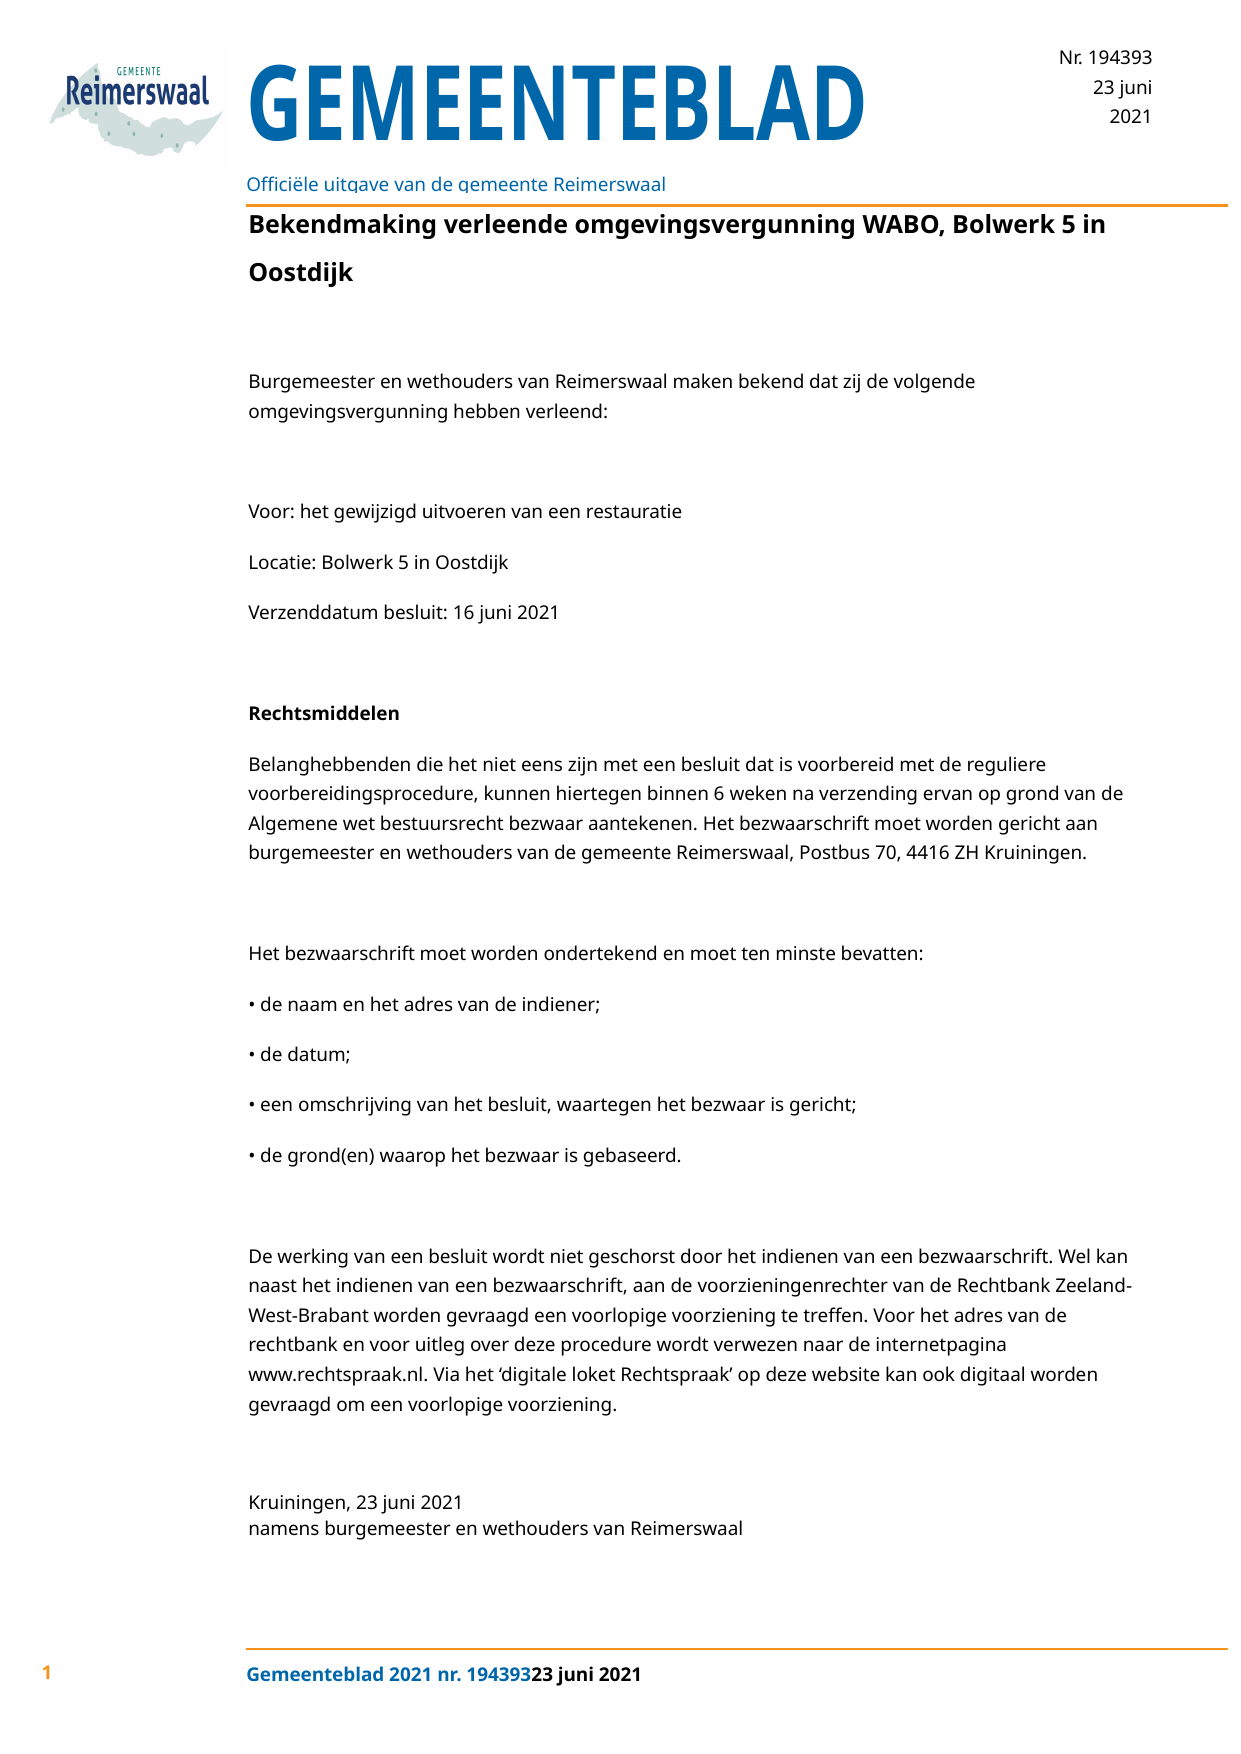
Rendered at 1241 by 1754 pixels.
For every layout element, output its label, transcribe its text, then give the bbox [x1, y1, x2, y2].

text Verzenddatum besluit: 16 juni 2021 [248, 599, 1152, 625]
text Bekendmaking verleende omgevingsvergunning WABO, Bolwerk 5 in Oostdijk [248, 207, 1152, 288]
text namens burgemeester en wethouders van Reimerswaal [248, 1515, 1152, 1541]
text • de grond(en) waarop het bezwaar is gebaseerd. [248, 1142, 1152, 1168]
text Burgemeester en wethouders van Reimerswaal maken bekend dat zij de volgende omgevingsvergunning hebben verleend: [248, 368, 1152, 424]
text Het bezwaarschrift moet worden ondertekend en moet ten minste bevatten: [248, 940, 1152, 966]
text • de naam en het adres van de indiener; [248, 991, 1152, 1017]
text Kruiningen, 23 juni 2021 [248, 1489, 1152, 1515]
text Belanghebbenden die het niet eens zijn met een besluit dat is voorbereid met de reguliere voorbereidingsprocedure, kunnen hiertegen binnen 6 weken na verzending ervan op grond van de Algemene wet bestuursrecht bezwaar aantekenen. Het bezwaarschrift moet worden gericht aan burgemeester en wethouders van de gemeente Reimerswaal, Postbus 70, 4416 ZH Kruiningen. [248, 751, 1152, 865]
text • de datum; [248, 1041, 1152, 1067]
text Locatie: Bolwerk 5 in Oostdijk [248, 549, 1152, 575]
text Rechtsmiddelen [248, 700, 1152, 726]
text De werking van een besluit wordt niet geschorst door het indienen van een bezwaarschrift. Wel kan naast het indienen van een bezwaarschrift, aan de voorzieningenrechter van de Rechtbank Zeeland-West-Brabant worden gevraagd een voorlopige voorziening te treffen. Voor het adres van de rechtbank en voor uitleg over deze procedure wordt verwezen naar de internetpagina www.rechtspraak.nl. Via het ‘digitale loket Rechtspraak’ op deze website kan ook digitaal worden gevraagd om een voorlopige voorziening. [248, 1243, 1152, 1417]
text • een omschrijving van het besluit, waartegen het bezwaar is gericht; [248, 1092, 1152, 1117]
picture [41, 47, 231, 172]
text Voor: het gewijzigd uitvoeren van een restauratie [248, 499, 1152, 524]
